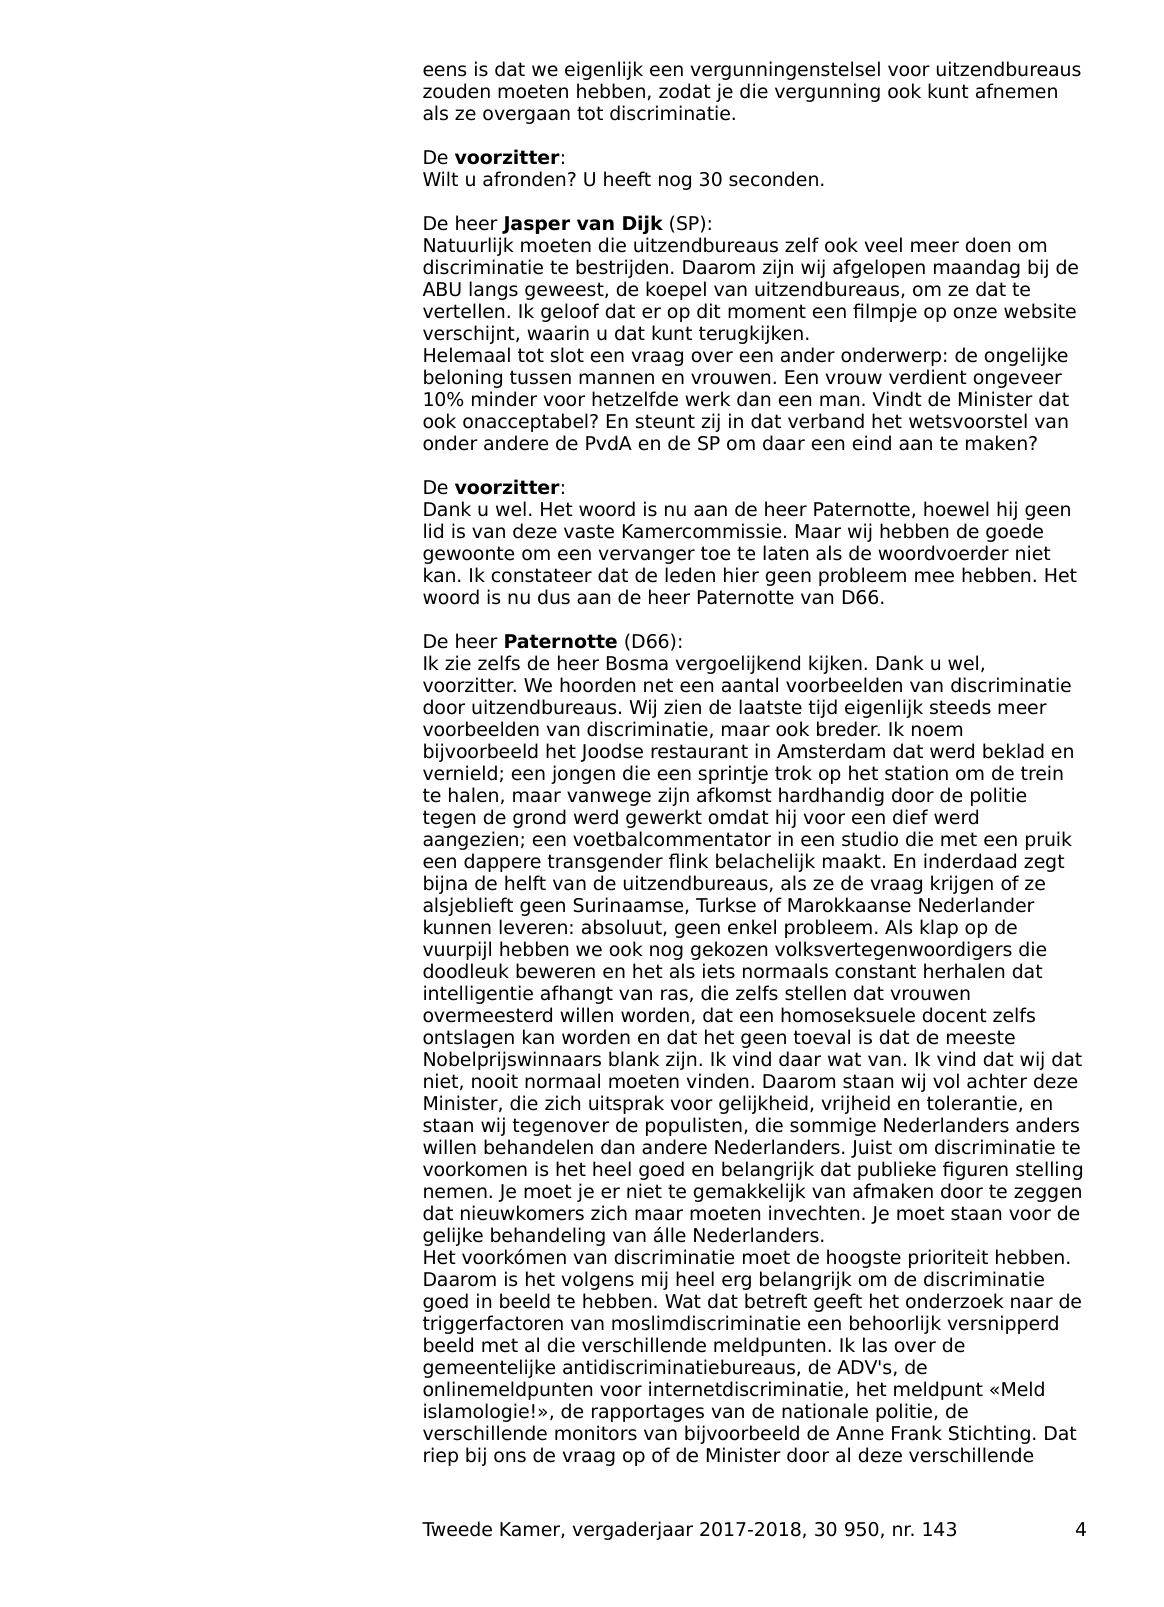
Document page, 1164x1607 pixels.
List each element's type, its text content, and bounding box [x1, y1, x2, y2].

text eens is dat we eigenlijk een vergunningenstelsel voor uitzendbureaus zouden moeten hebben, zodat je die vergunning ook kunt afnemen als ze overgaan tot discriminatie. [422, 59, 1087, 125]
text Helemaal tot slot een vraag over een ander onderwerp: de ongelijke beloning tussen mannen en vrouwen. Een vrouw verdient ongeveer 10% minder voor hetzelfde werk dan een man. Vindt de Minister dat ook onacceptabel? En steunt zij in dat verband het wetsvoorstel van onder andere de PvdA en de SP om daar een eind aan te maken? [422, 345, 1087, 455]
text Wilt u afronden? U heeft nog 30 seconden. [422, 169, 1087, 191]
text De heer Jasper van Dijk (SP): [422, 213, 1087, 235]
text Ik zie zelfs de heer Bosma vergoelijkend kijken. Dank u wel, voorzitter. We hoorden net een aantal voorbeelden van discriminatie door uitzendbureaus. Wij zien de laatste tijd eigenlijk steeds meer voorbeelden van discriminatie, maar ook breder. Ik noem bijvoorbeeld het Joodse restaurant in Amsterdam dat werd beklad en vernield; een jongen die een sprintje trok op het station om de trein te halen, maar vanwege zijn afkomst hardhandig door de politie tegen de grond werd gewerkt omdat hij voor een dief werd aangezien; een voetbalcommentator in een studio die met een pruik een dappere transgender flink belachelijk maakt. En inderdaad zegt bijna de helft van de uitzendbureaus, als ze de vraag krijgen of ze alsjeblieft geen Surinaamse, Turkse of Marokkaanse Nederlander kunnen leveren: absoluut, geen enkel probleem. Als klap op de vuurpijl hebben we ook nog gekozen volksvertegenwoordigers die doodleuk beweren en het als iets normaals constant herhalen dat intelligentie afhangt van ras, die zelfs stellen dat vrouwen overmeesterd willen worden, dat een homoseksuele docent zelfs ontslagen kan worden en dat het geen toeval is dat de meeste Nobelprijswinnaars blank zijn. Ik vind daar wat van. Ik vind dat wij dat niet, nooit normaal moeten vinden. Daarom staan wij vol achter deze Minister, die zich uitsprak voor gelijkheid, vrijheid en tolerantie, en staan wij tegenover de populisten, die sommige Nederlanders anders willen behandelen dan andere Nederlanders. Juist om discriminatie te voorkomen is het heel goed en belangrijk dat publieke figuren stelling nemen. Je moet je er niet te gemakkelijk van afmaken door te zeggen dat nieuwkomers zich maar moeten invechten. Je moet staan voor de gelijke behandeling van álle Nederlanders. [422, 653, 1087, 1247]
text De voorzitter: [422, 147, 1087, 169]
text De heer Paternotte (D66): [422, 631, 1087, 653]
text Natuurlijk moeten die uitzendbureaus zelf ook veel meer doen om discriminatie te bestrijden. Daarom zijn wij afgelopen maandag bij de ABU langs geweest, de koepel van uitzendbureaus, om ze dat te vertellen. Ik geloof dat er op dit moment een filmpje op onze website verschijnt, waarin u dat kunt terugkijken. [422, 235, 1087, 345]
text De voorzitter: [422, 477, 1087, 499]
text Dank u wel. Het woord is nu aan de heer Paternotte, hoewel hij geen lid is van deze vaste Kamercommissie. Maar wij hebben de goede gewoonte om een vervanger toe te laten als de woordvoerder niet kan. Ik constateer dat de leden hier geen probleem mee hebben. Het woord is nu dus aan de heer Paternotte van D66. [422, 499, 1087, 609]
text Het voorkómen van discriminatie moet de hoogste prioriteit hebben. Daarom is het volgens mij heel erg belangrijk om de discriminatie goed in beeld te hebben. Wat dat betreft geeft het onderzoek naar de triggerfactoren van moslimdiscriminatie een behoorlijk versnipperd beeld met al die verschillende meldpunten. Ik las over de gemeentelijke antidiscriminatiebureaus, de ADV's, de onlinemeldpunten voor internetdiscriminatie, het meldpunt «Meld islamologie!», de rapportages van de nationale politie, de verschillende monitors van bijvoorbeeld de Anne Frank Stichting. Dat riep bij ons de vraag op of de Minister door al deze verschillende [422, 1247, 1087, 1467]
